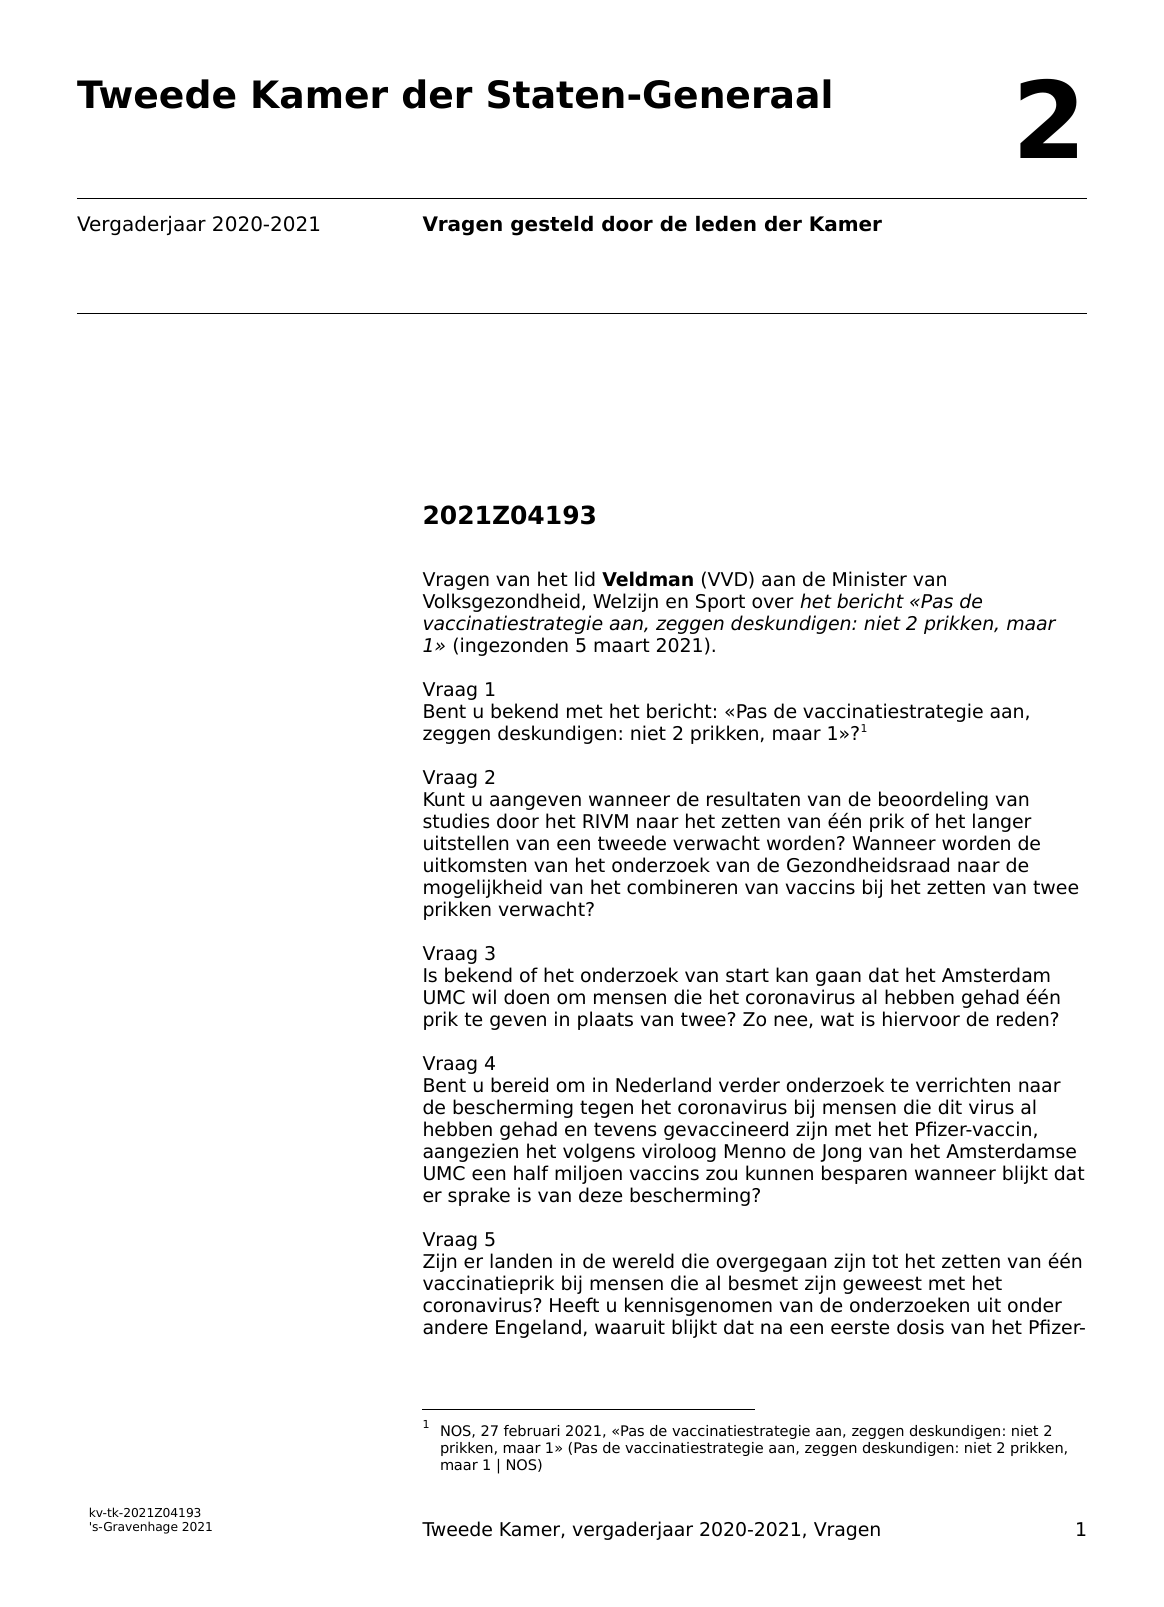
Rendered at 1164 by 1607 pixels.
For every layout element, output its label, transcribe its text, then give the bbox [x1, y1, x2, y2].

text Zijn er landen in de wereld die overgegaan zijn tot het zetten van één vaccinatieprik bij mensen die al besmet zijn geweest met het coronavirus? Heeft u kennisgenomen van de onderzoeken uit onder andere Engeland, waaruit blijkt dat na een eerste dosis van het Pfizer- [422, 1251, 1087, 1339]
text Is bekend of het onderzoek van start kan gaan dat het Amsterdam UMC wil doen om mensen die het coronavirus al hebben gehad één prik te geven in plaats van twee? Zo nee, wat is hiervoor de reden? [422, 965, 1087, 1031]
text Vraag 2 [422, 767, 1087, 789]
text Bent u bereid om in Nederland verder onderzoek te verrichten naar de bescherming tegen het coronavirus bij mensen die dit virus al hebben gehad en tevens gevaccineerd zijn met het Pfizer-vaccin, aangezien het volgens viroloog Menno de Jong van het Amsterdamse UMC een half miljoen vaccins zou kunnen besparen wanneer blijkt dat er sprake is van deze bescherming? [422, 1075, 1087, 1207]
text NOS, 27 februari 2021, «Pas de vaccinatiestrategie aan, zeggen deskundigen: niet 2 prikken, maar 1» (Pas de vaccinatiestrategie aan, zeggen deskundigen: niet 2 prikken, maar 1 | NOS) [422, 1418, 1087, 1474]
text kv-tk-2021Z04193 [88, 1506, 323, 1520]
table_header 2 [886, 59, 1087, 198]
text Vraag 5 [422, 1229, 1087, 1251]
text Vraag 1 [422, 679, 1087, 701]
text 2021Z04193 [422, 501, 1087, 531]
text Vragen van het lid Veldman (VVD) aan de Minister van Volksgezondheid, Welzijn en Sport over het bericht «Pas de vaccinatiestrategie aan, zeggen deskundigen: niet 2 prikken, maar 1» (ingezonden 5 maart 2021). [422, 569, 1087, 657]
table_cell Vragen gesteld door de leden der Kamer [422, 199, 1087, 313]
text 's-Gravenhage 2021 [88, 1520, 323, 1534]
table_header Tweede Kamer der Staten-Generaal [77, 59, 886, 198]
text Vraag 4 [422, 1053, 1087, 1075]
text Bent u bekend met het bericht: «Pas de vaccinatiestrategie aan, zeggen deskundigen: niet 2 prikken, maar 1»? [422, 701, 1087, 745]
table_cell Vergaderjaar 2020-2021 [77, 199, 422, 313]
text Kunt u aangeven wanneer de resultaten van de beoordeling van studies door het RIVM naar het zetten van één prik of het langer uitstellen van een tweede verwacht worden? Wanneer worden de uitkomsten van het onderzoek van de Gezondheidsraad naar de mogelijkheid van het combineren van vaccins bij het zetten van twee prikken verwacht? [422, 789, 1087, 921]
text Vraag 3 [422, 943, 1087, 965]
